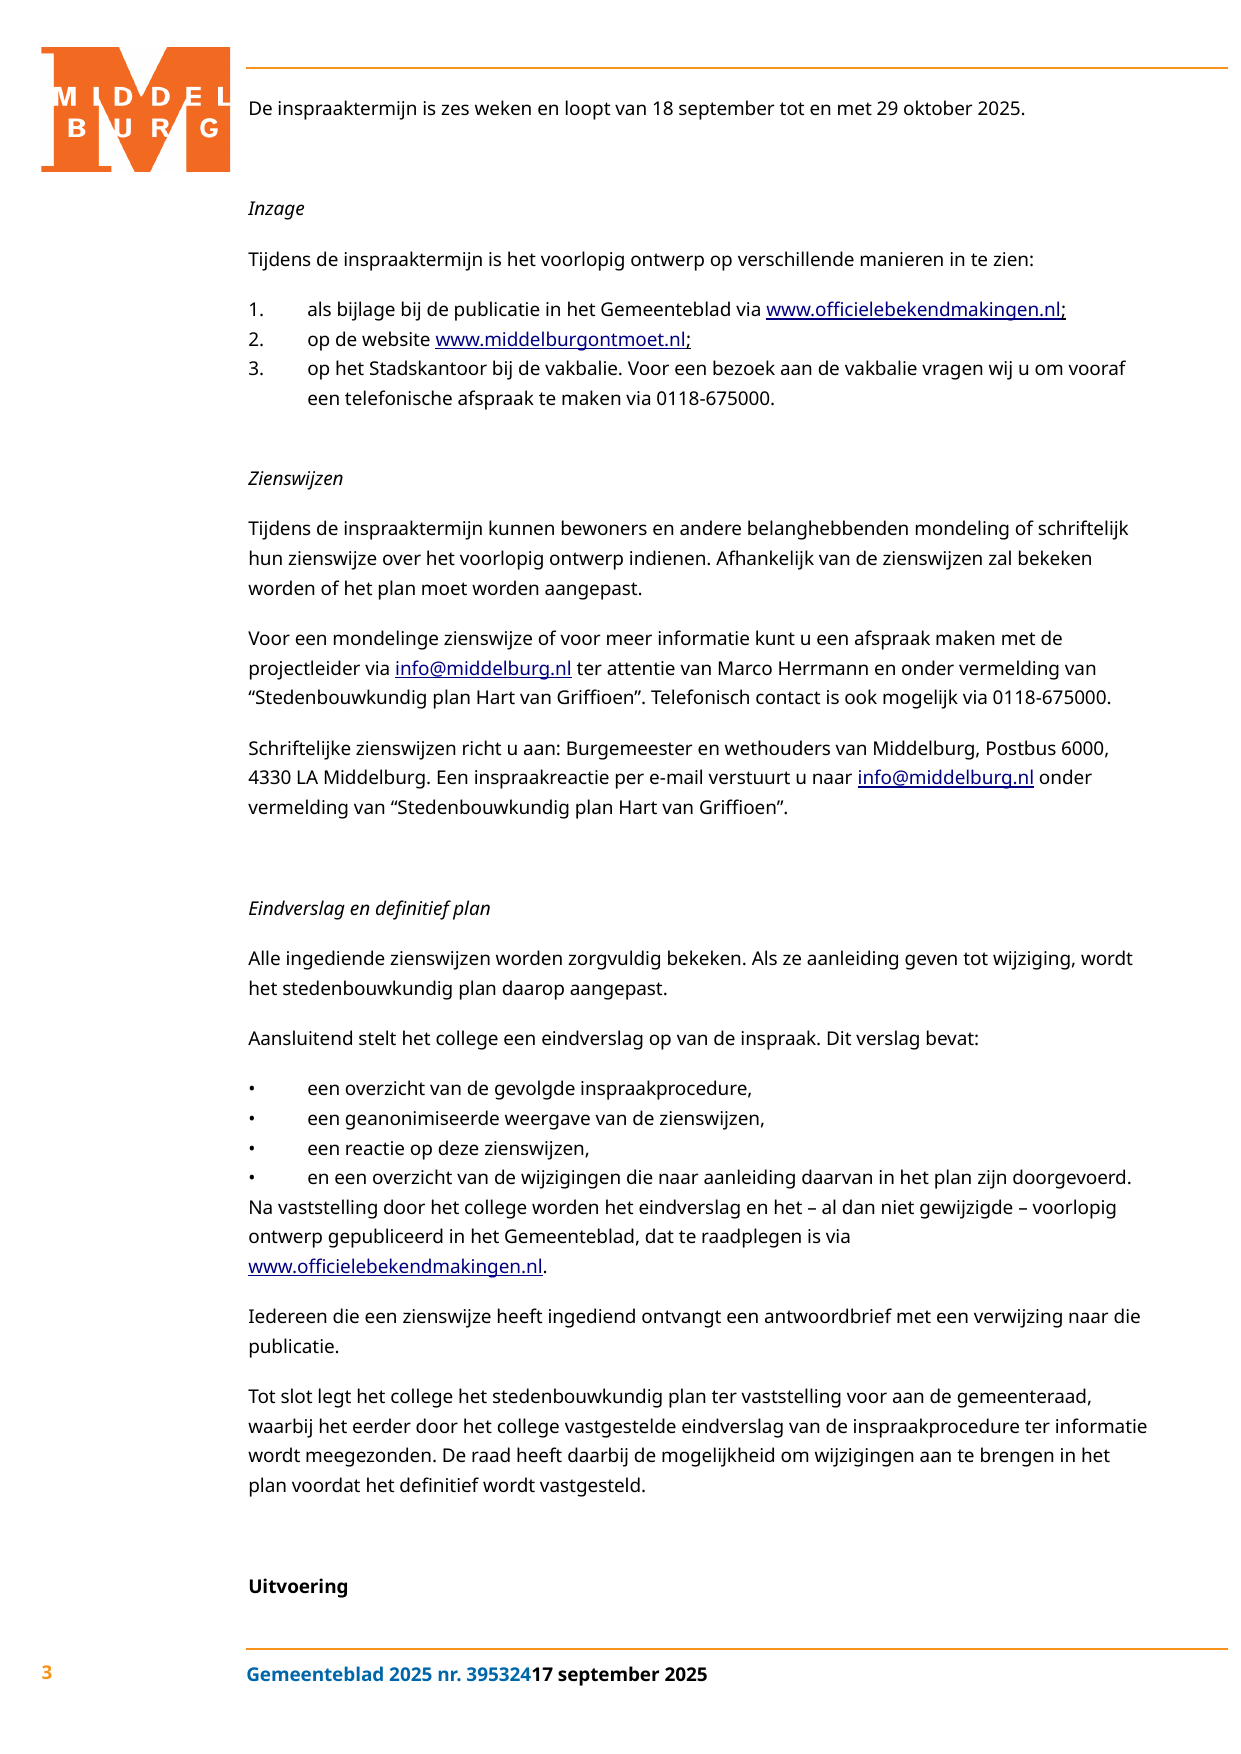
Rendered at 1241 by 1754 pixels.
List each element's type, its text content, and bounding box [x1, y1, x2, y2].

picture [41, 47, 231, 172]
list op de website www.middelburgontmoet.nl; [248, 326, 1152, 352]
list een reactie op deze zienswijzen, [248, 1135, 1152, 1161]
text Alle ingediende zienswijzen worden zorgvuldig bekeken. Als ze aanleiding geven tot wijziging, wordt het stedenbouwkundig plan daarop aangepast. [248, 945, 1152, 1001]
text Tijdens de inspraaktermijn is het voorlopig ontwerp op verschillende manieren in te zien: [248, 246, 1152, 272]
list een overzicht van de gevolgde inspraakprocedure, [248, 1076, 1152, 1101]
list een geanonimiseerde weergave van de zienswijzen, [248, 1105, 1152, 1131]
text Inzage [248, 196, 1152, 221]
list en een overzicht van de wijzigingen die naar aanleiding daarvan in het plan zijn doorgevoerd. [248, 1164, 1152, 1190]
text De inspraaktermijn is zes weken en loopt van 18 september tot en met 29 oktober 2025. [248, 95, 1152, 121]
text Tijdens de inspraaktermijn kunnen bewoners en andere belanghebbenden mondeling of schriftelijk hun zienswijze over het voorlopig ontwerp indienen. Afhankelijk van de zienswijzen zal bekeken worden of het plan moet worden aangepast. [248, 516, 1152, 601]
list als bijlage bij de publicatie in het Gemeenteblad via www.officielebekendmakingen.nl; [248, 296, 1152, 322]
text Na vaststelling door het college worden het eindverslag en het – al dan niet gewijzigde – voorlopig ontwerp gepubliceerd in het Gemeenteblad, dat te raadplegen is via www.officielebekendmakingen.nl. [248, 1194, 1152, 1279]
text Zienswijzen [248, 465, 1152, 491]
text Schriftelijke zienswijzen richt u aan: Burgemeester en wethouders van Middelburg, Postbus 6000, 4330 LA Middelburg. Een inspraakreactie per e-mail verstuurt u naar info@middelburg.nl onder vermelding van “Stedenbouwkundig plan Hart van Griffioen”. [248, 735, 1152, 820]
text Uitvoering [248, 1573, 1152, 1599]
text Voor een mondelinge zienswijze of voor meer informatie kunt u een afspraak maken met de projectleider via info@middelburg.nl ter attentie van Marco Herrmann en onder vermelding van “Stedenbouwkundig plan Hart van Griffioen”. Telefonisch contact is ook mogelijk via 0118-675000. [248, 625, 1152, 710]
text Iedereen die een zienswijze heeft ingediend ontvangt een antwoordbrief met een verwijzing naar die publicatie. [248, 1303, 1152, 1359]
text Tot slot legt het college het stedenbouwkundig plan ter vaststelling voor aan de gemeenteraad, waarbij het eerder door het college vastgestelde eindverslag van de inspraakprocedure ter informatie wordt meegezonden. De raad heeft daarbij de mogelijkheid om wijzigingen aan te brengen in het plan voordat het definitief wordt vastgesteld. [248, 1383, 1152, 1498]
text Aansluitend stelt het college een eindverslag op van de inspraak. Dit verslag bevat: [248, 1025, 1152, 1051]
list op het Stadskantoor bij de vakbalie. Voor een bezoek aan de vakbalie vragen wij u om vooraf een telefonische afspraak te maken via 0118-675000. [248, 356, 1152, 411]
text Eindverslag en definitief plan [248, 895, 1152, 921]
